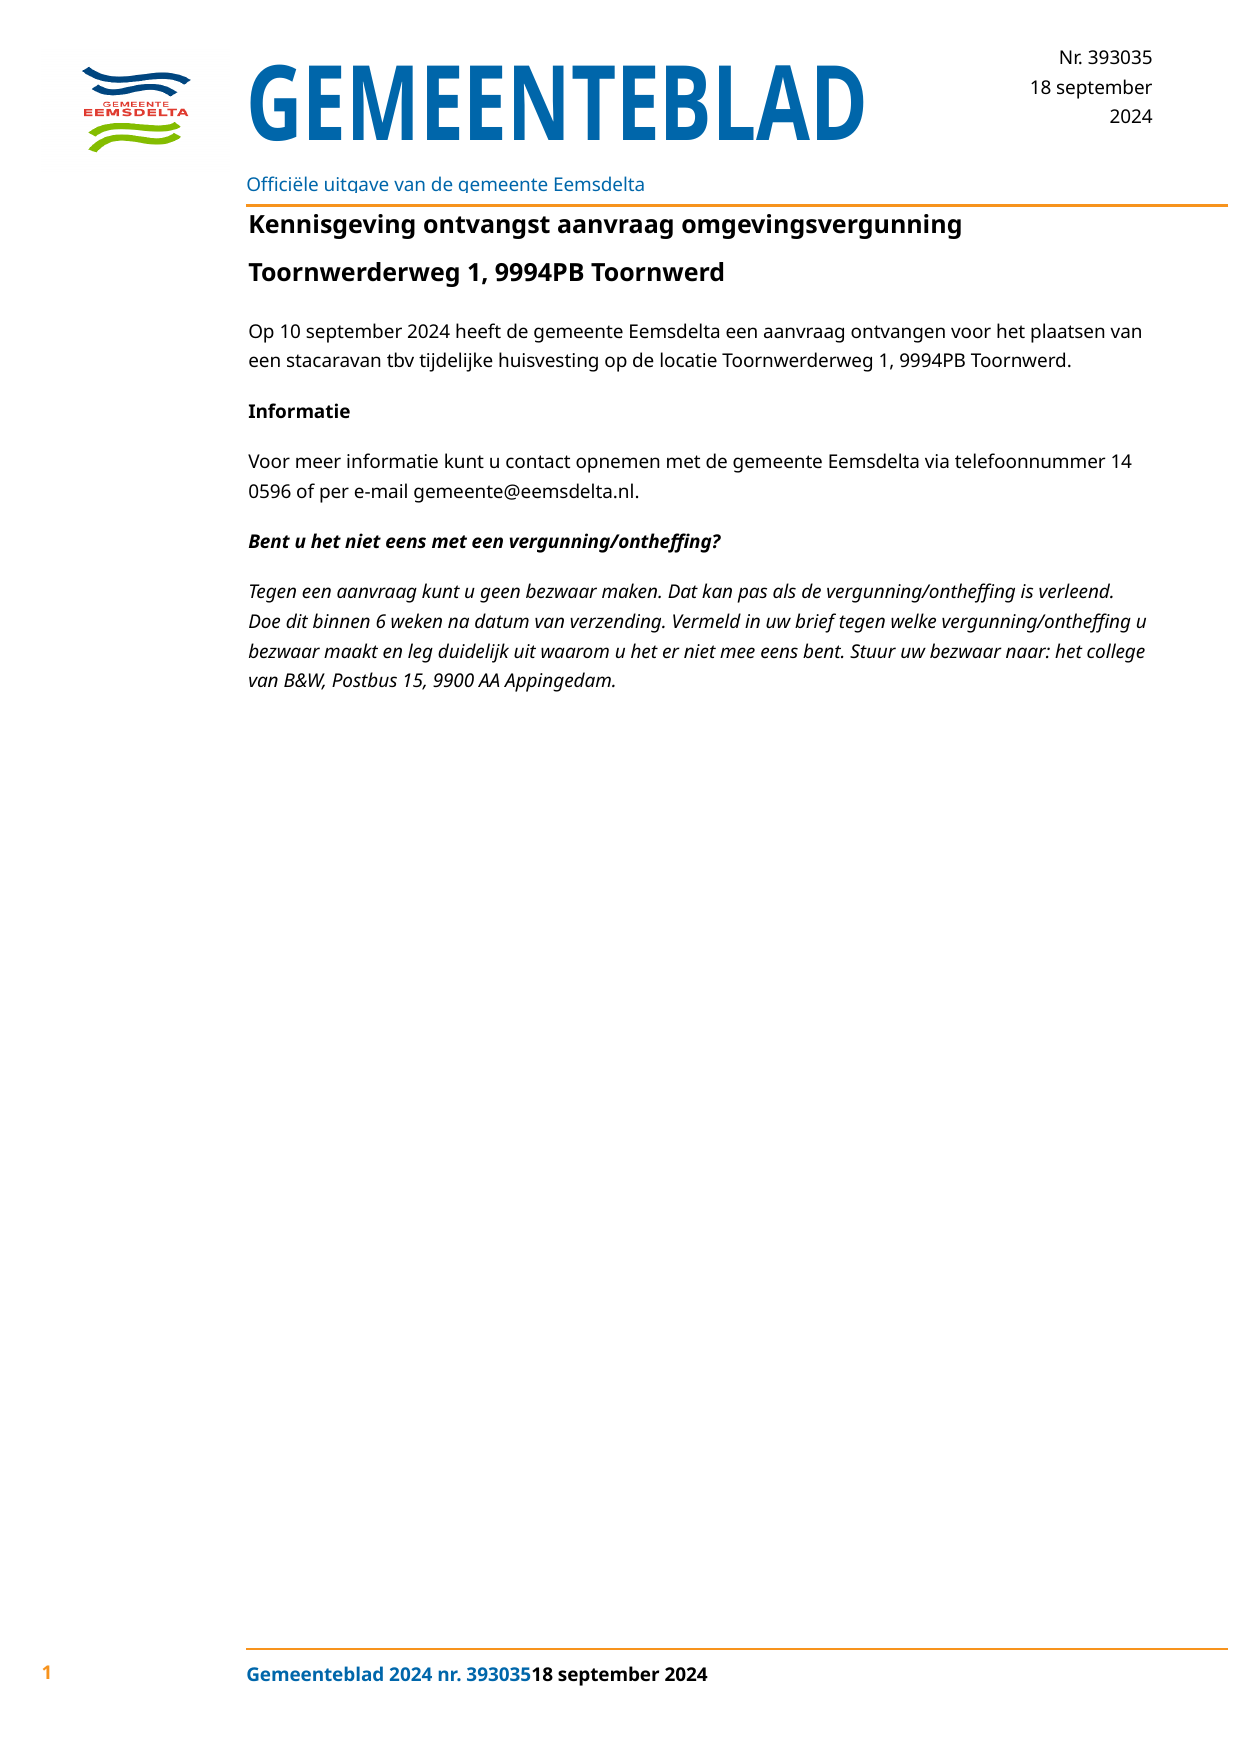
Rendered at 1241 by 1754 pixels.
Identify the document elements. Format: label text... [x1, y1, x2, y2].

text Informatie [248, 398, 1152, 424]
text Op 10 september 2024 heeft de gemeente Eemsdelta een aanvraag ontvangen voor het plaatsen van een stacaravan tbv tijdelijke huisvesting op de locatie Toornwerderweg 1, 9994PB Toornwerd. [248, 318, 1152, 373]
text Kennisgeving ontvangst aanvraag omgevingsvergunning Toornwerderweg 1, 9994PB Toornwerd [248, 207, 1152, 288]
text Voor meer informatie kunt u contact opnemen met de gemeente Eemsdelta via telefoonnummer 14 0596 of per e-mail gemeente@eemsdelta.nl. [248, 448, 1152, 504]
text Tegen een aanvraag kunt u geen bezwaar maken. Dat kan pas als de vergunning/ontheffing is verleend. Doe dit binnen 6 weken na datum van verzending. Vermeld in uw brief tegen welke vergunning/ontheffing u bezwaar maakt en leg duidelijk uit waarom u het er niet mee eens bent. Stuur uw bezwaar naar: het college van B&W, Postbus 15, 9900 AA Appingedam. [248, 579, 1152, 693]
picture [41, 47, 231, 172]
text Bent u het niet eens met een vergunning/ontheffing? [248, 528, 1152, 554]
